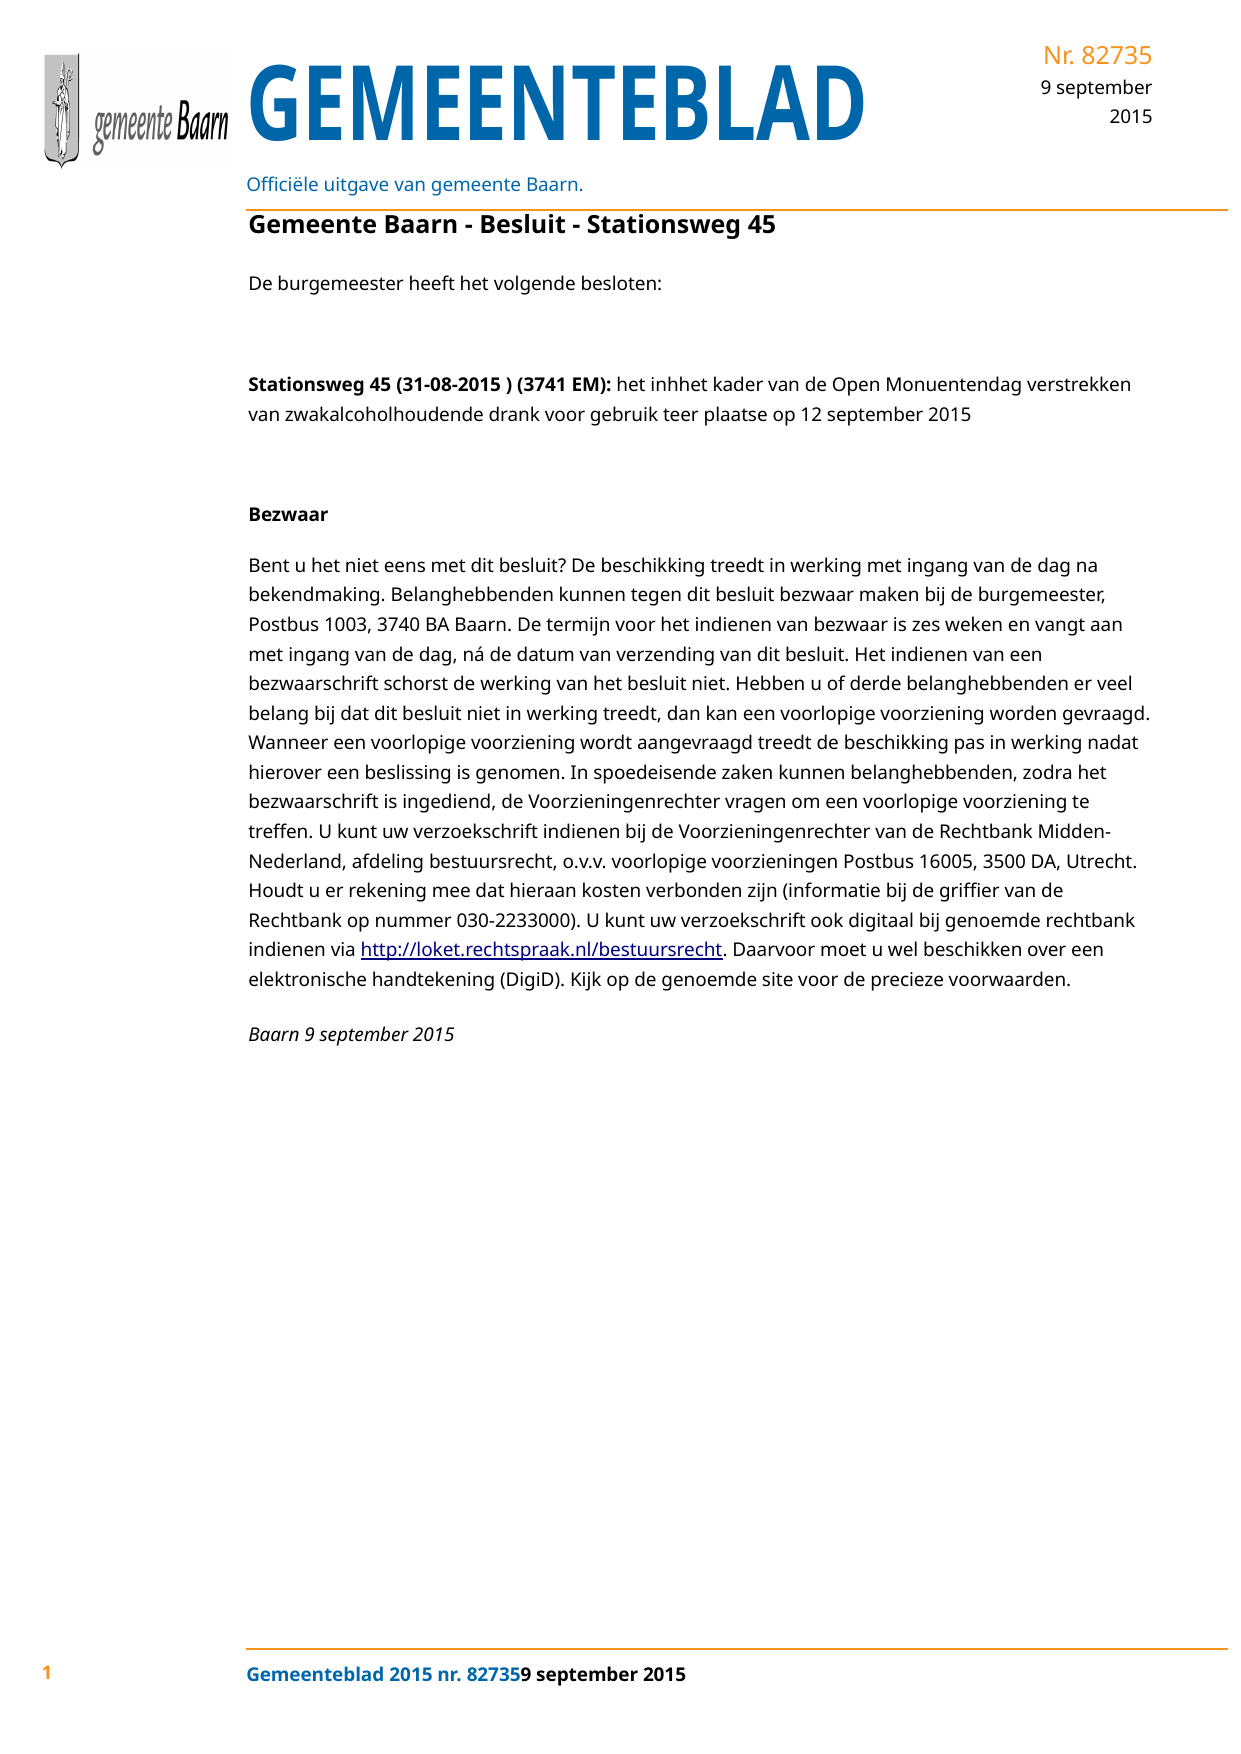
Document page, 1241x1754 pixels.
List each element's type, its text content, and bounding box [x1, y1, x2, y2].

text Bent u het niet eens met dit besluit? De beschikking treedt in werking met ingang van de dag na bekendmaking. Belanghebbenden kunnen tegen dit besluit bezwaar maken bij de burgemeester, Postbus 1003, 3740 BA Baarn. De termijn voor het indienen van bezwaar is zes weken en vangt aan met ingang van de dag, ná de datum van verzending van dit besluit. Het indienen van een bezwaarschrift schorst de werking van het besluit niet. Hebben u of derde belanghebbenden er veel belang bij dat dit besluit niet in werking treedt, dan kan een voorlopige voorziening worden gevraagd. Wanneer een voorlopige voorziening wordt aangevraagd treedt de beschikking pas in werking nadat hierover een beslissing is genomen. In spoedeisende zaken kunnen belanghebbenden, zodra het bezwaarschrift is ingediend, de Voorzieningenrechter vragen om een voorlopige voorziening te treffen. U kunt uw verzoekschrift indienen bij de Voorzieningenrechter van de Rechtbank Midden-Nederland, afdeling bestuursrecht, o.v.v. voorlopige voorzieningen Postbus 16005, 3500 DA, Utrecht. Houdt u er rekening mee dat hieraan kosten verbonden zijn (informatie bij de griffier van de Rechtbank op nummer 030-2233000). U kunt uw verzoekschrift ook digitaal bij genoemde rechtbank indienen via http://loket.rechtspraak.nl/bestuursrecht. Daarvoor moet u wel beschikken over een elektronische handtekening (DigiD). Kijk op de genoemde site voor de precieze voorwaarden. [248, 552, 1152, 992]
text Gemeente Baarn - Besluit - Stationsweg 45 [248, 211, 1152, 241]
text Stationsweg 45 (31-08-2015 ) (3741 EM): het inhhet kader van de Open Monuentendag verstrekken van zwakalcoholhoudende drank voor gebruik teer plaatse op 12 september 2015 [248, 371, 1152, 426]
text De burgemeester heeft het volgende besloten: [248, 270, 1152, 296]
text Baarn 9 september 2015 [248, 1021, 1152, 1047]
text Bezwaar [248, 502, 1152, 527]
picture [41, 47, 231, 172]
